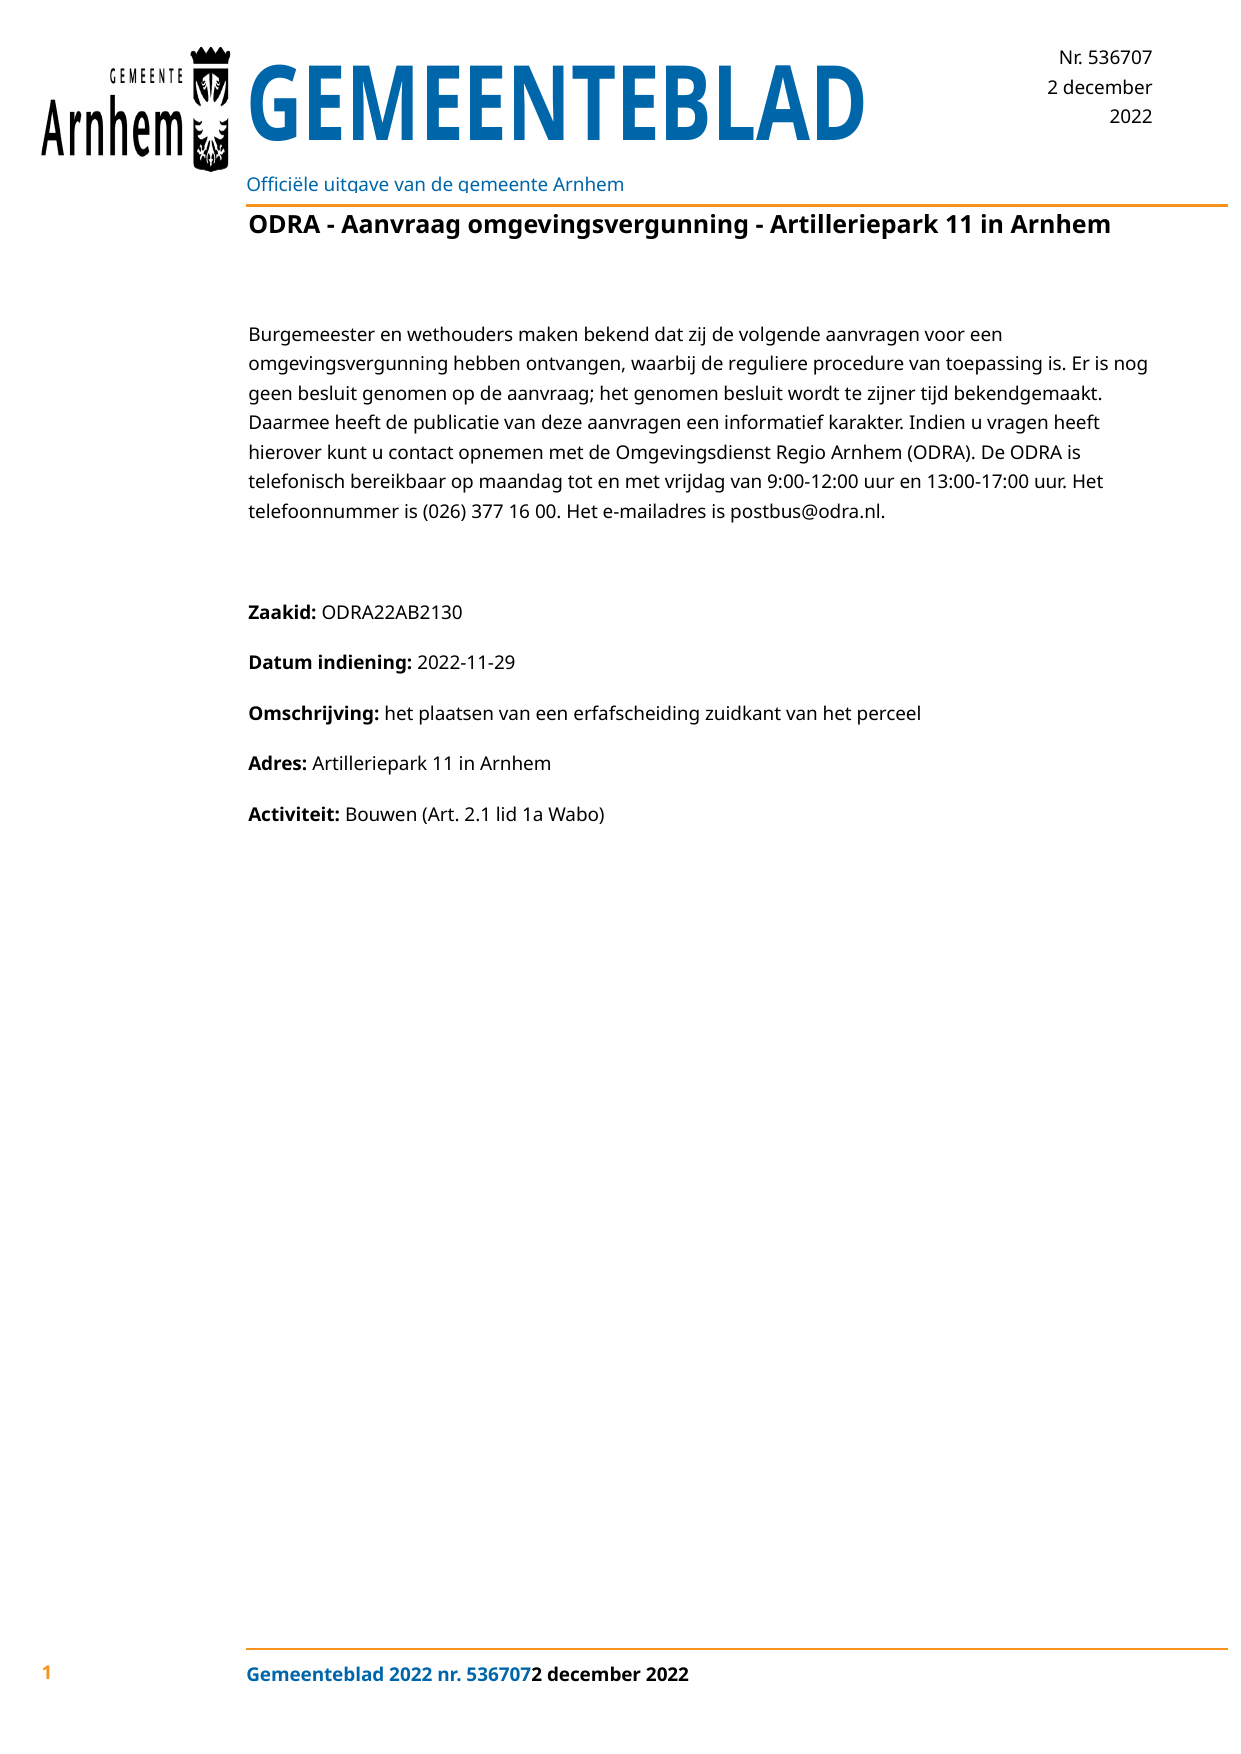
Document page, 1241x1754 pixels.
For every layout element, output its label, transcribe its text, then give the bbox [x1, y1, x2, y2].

text Activiteit: Bouwen (Art. 2.1 lid 1a Wabo) [248, 801, 1152, 826]
text Datum indiening: 2022-11-29 [248, 649, 1152, 675]
text Zaakid: ODRA22AB2130 [248, 599, 1152, 625]
text Omschrijving: het plaatsen van een erfafscheiding zuidkant van het perceel [248, 700, 1152, 726]
text ODRA - Aanvraag omgevingsvergunning - Artilleriepark 11 in Arnhem [248, 207, 1152, 241]
picture [41, 47, 231, 172]
text Adres: Artilleriepark 11 in Arnhem [248, 750, 1152, 776]
text Burgemeester en wethouders maken bekend dat zij de volgende aanvragen voor een omgevingsvergunning hebben ontvangen, waarbij de reguliere procedure van toepassing is. Er is nog geen besluit genomen op de aanvraag; het genomen besluit wordt te zijner tijd bekendgemaakt. Daarmee heeft de publicatie van deze aanvragen een informatief karakter. Indien u vragen heeft hierover kunt u contact opnemen met de Omgevingsdienst Regio Arnhem (ODRA). De ODRA is telefonisch bereikbaar op maandag tot en met vrijdag van 9:00-12:00 uur en 13:00-17:00 uur. Het telefoonnummer is (026) 377 16 00. Het e-mailadres is postbus@odra.nl. [248, 321, 1152, 524]
